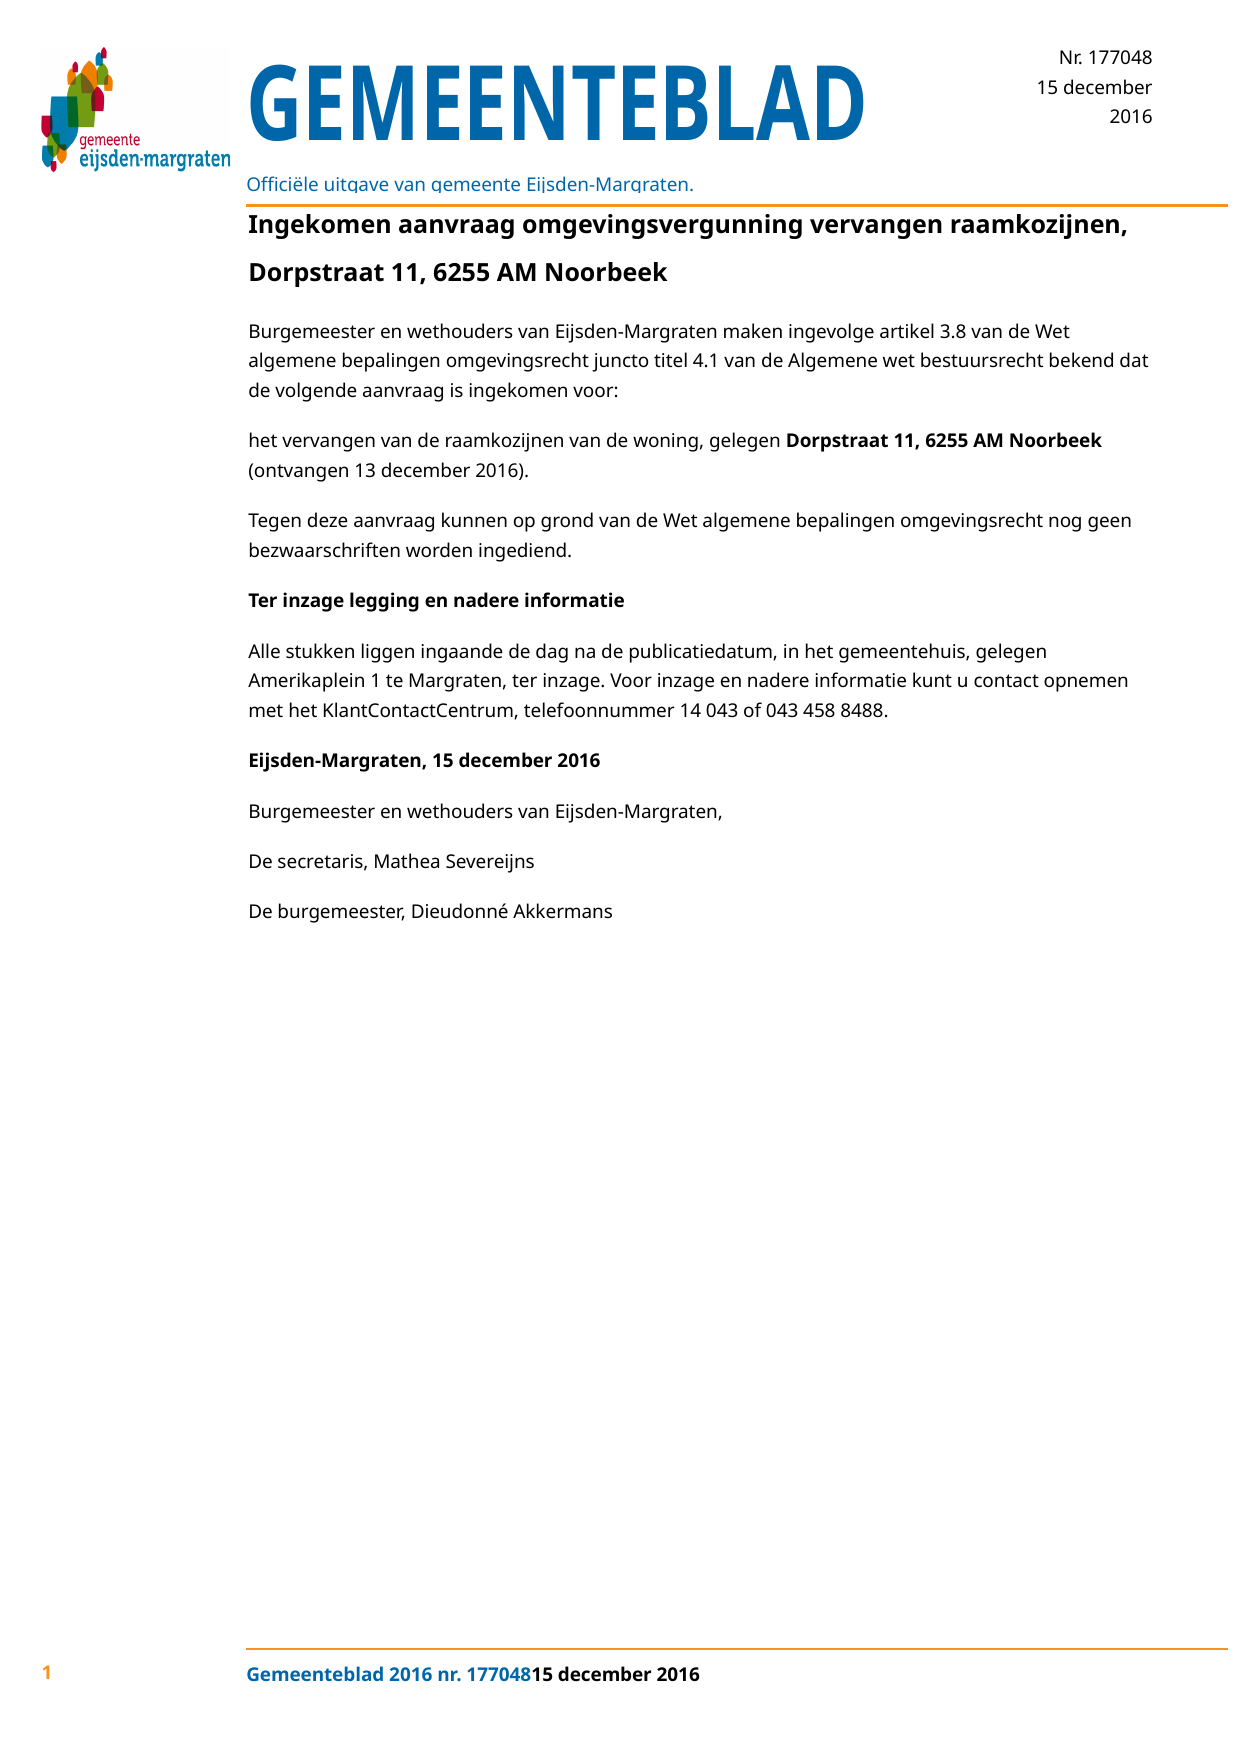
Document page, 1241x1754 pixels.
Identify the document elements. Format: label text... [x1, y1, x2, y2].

text Ingekomen aanvraag omgevingsvergunning vervangen raamkozijnen, Dorpstraat 11, 6255 AM Noorbeek [248, 207, 1152, 288]
text De burgemeester, Dieudonné Akkermans [248, 899, 1152, 924]
text het vervangen van de raamkozijnen van de woning, gelegen Dorpstraat 11, 6255 AM Noorbeek (ontvangen 13 december 2016). [248, 427, 1152, 483]
picture [41, 47, 231, 172]
text De secretaris, Mathea Severeijns [248, 848, 1152, 874]
text Burgemeester en wethouders van Eijsden-Margraten maken ingevolge artikel 3.8 van de Wet algemene bepalingen omgevingsrecht juncto titel 4.1 van de Algemene wet bestuursrecht bekend dat de volgende aanvraag is ingekomen voor: [248, 318, 1152, 403]
text Tegen deze aanvraag kunnen op grond van de Wet algemene bepalingen omgevingsrecht nog geen bezwaarschriften worden ingediend. [248, 507, 1152, 563]
text Eijsden-Margraten, 15 december 2016 [248, 747, 1152, 773]
text Burgemeester en wethouders van Eijsden-Margraten, [248, 798, 1152, 824]
text Alle stukken liggen ingaande de dag na de publicatiedatum, in het gemeentehuis, gelegen Amerikaplein 1 te Margraten, ter inzage. Voor inzage en nadere informatie kunt u contact opnemen met het KlantContactCentrum, telefoonnummer 14 043 of 043 458 8488. [248, 638, 1152, 723]
text Ter inzage legging en nadere informatie [248, 587, 1152, 613]
